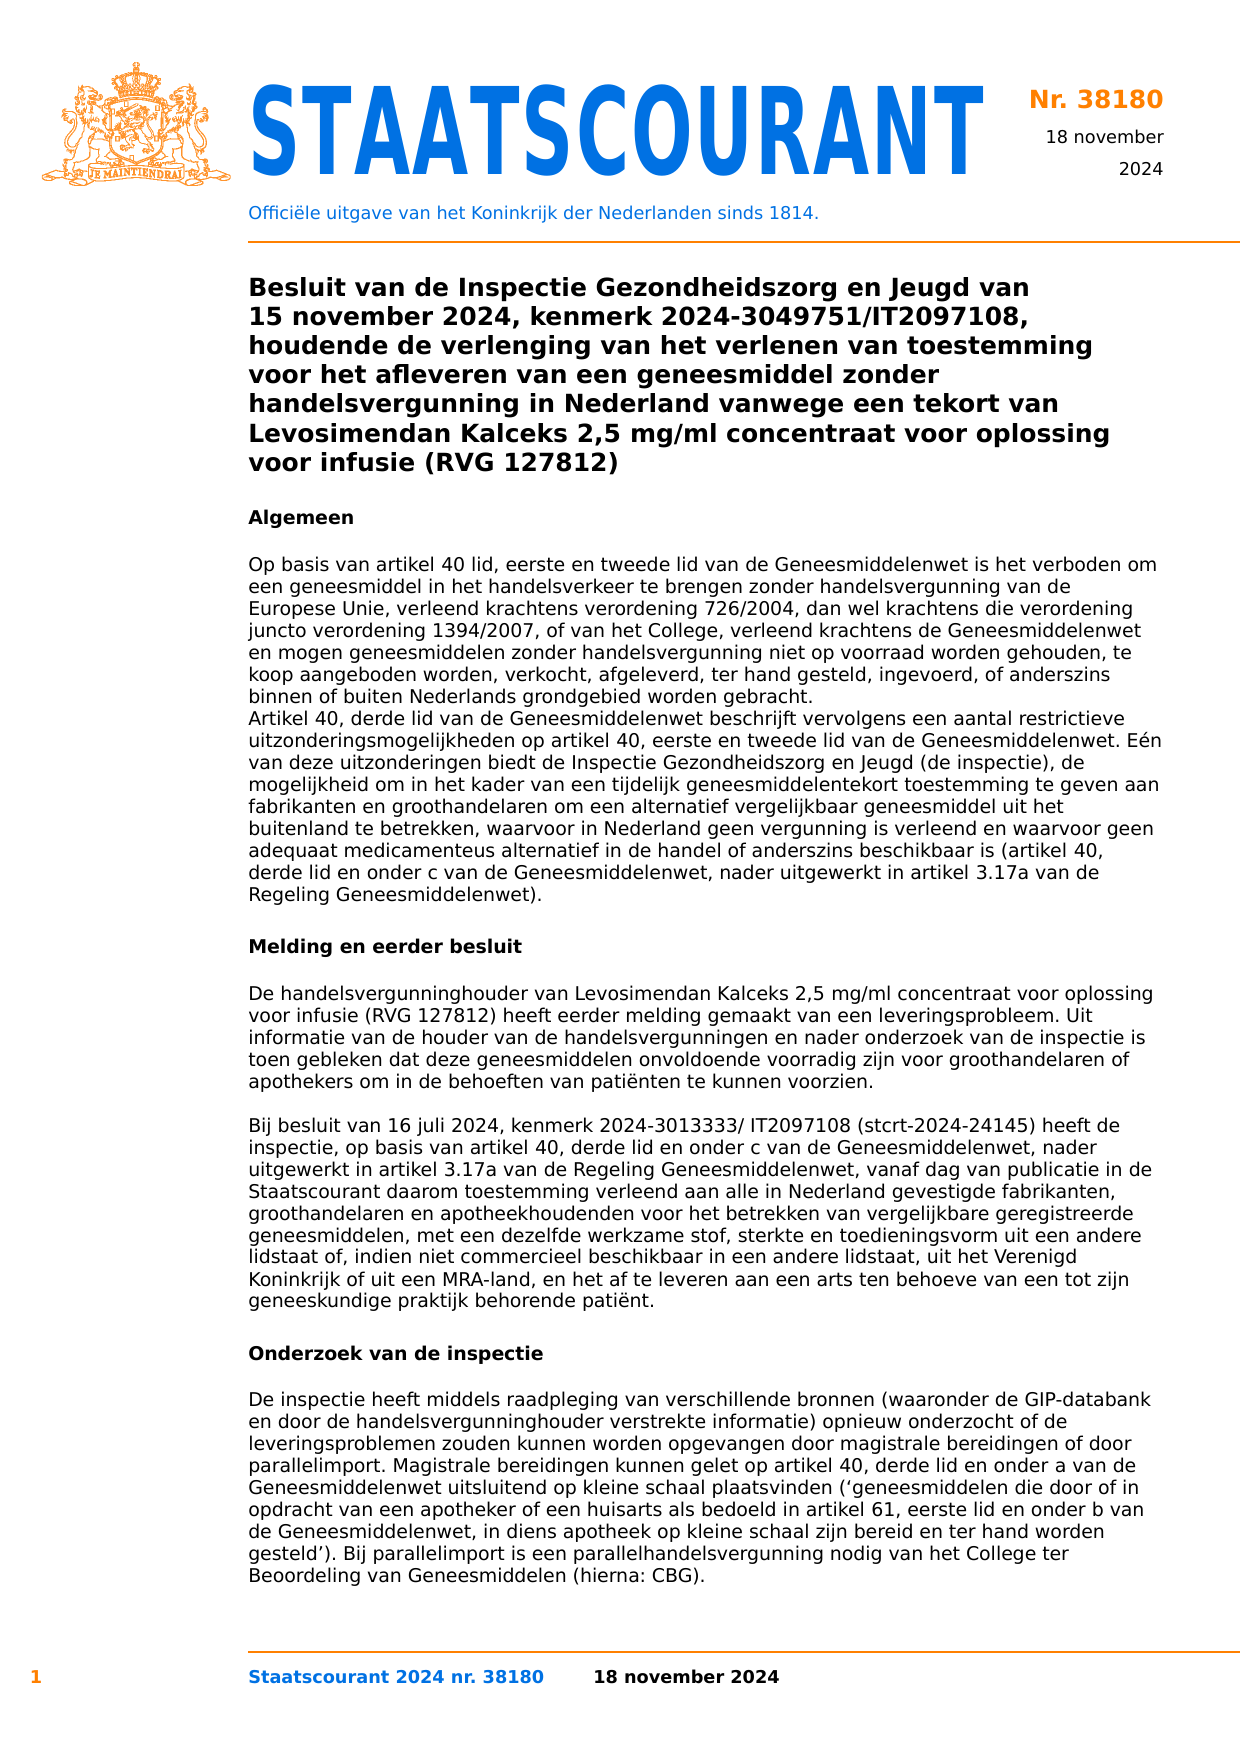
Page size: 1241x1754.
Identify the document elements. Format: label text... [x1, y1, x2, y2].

text Op basis van artikel 40 lid, eerste en tweede lid van de Geneesmiddelenwet is het verboden om een geneesmiddel in het handelsverkeer te brengen zonder handelsvergunning van de Europese Unie, verleend krachtens verordening 726/2004, dan wel krachtens die verordening juncto verordening 1394/2007, of van het College, verleend krachtens de Geneesmiddelenwet en mogen geneesmiddelen zonder handelsvergunning niet op voorraad worden gehouden, te koop aangeboden worden, verkocht, afgeleverd, ter hand gesteld, ingevoerd, of anderszins binnen of buiten Nederlands grondgebied worden gebracht. [248, 554, 1163, 708]
subtitle Algemeen [248, 507, 1163, 529]
text De handelsvergunninghouder van Levosimendan Kalceks 2,5 mg/ml concentraat voor oplossing voor infusie (RVG 127812) heeft eerder melding gemaakt van een leveringsprobleem. Uit informatie van de houder van de handelsvergunningen en nader onderzoek van de inspectie is toen gebleken dat deze geneesmiddelen onvoldoende voorradig zijn voor groothandelaren of apothekers om in de behoeften van patiënten te kunnen voorzien. [248, 983, 1163, 1093]
subtitle Besluit van de Inspectie Gezondheidszorg en Jeugd van 15 november 2024, kenmerk 2024-3049751/IT2097108, houdende de verlenging van het verlenen van toestemming voor het afleveren van een geneesmiddel zonder handelsvergunning in Nederland vanwege een tekort van Levosimendan Kalceks 2,5 mg/ml concentraat voor oplossing voor infusie (RVG 127812) [248, 273, 1163, 477]
table_header STAATSCOURANT [248, 62, 998, 203]
picture [41, 62, 231, 186]
table_header Nr. 38180 [998, 62, 1240, 121]
text Bij besluit van 16 juli 2024, kenmerk 2024-3013333/ IT2097108 (stcrt-2024-24145) heeft de inspectie, op basis van artikel 40, derde lid en onder c van de Geneesmiddelenwet, nader uitgewerkt in artikel 3.17a van de Regeling Geneesmiddelenwet, vanaf dag van publicatie in de Staatscourant daarom toestemming verleend aan alle in Nederland gevestigde fabrikanten, groothandelaren en apotheekhoudenden voor het betrekken van vergelijkbare geregistreerde geneesmiddelen, met een dezelfde werkzame stof, sterkte en toedieningsvorm uit een andere lidstaat of, indien niet commercieel beschikbaar in een andere lidstaat, uit het Verenigd Koninkrijk of uit een MRA-land, en het af te leveren aan een arts ten behoeve van een tot zijn geneeskundige praktijk behorende patiënt. [248, 1114, 1163, 1312]
table_cell 2024 [998, 153, 1240, 203]
subtitle Melding en eerder besluit [248, 936, 1163, 958]
table_cell 18 november [998, 121, 1240, 153]
table_cell Officiële uitgave van het Koninkrijk der Nederlanden sinds 1814. [248, 203, 1240, 241]
subtitle Onderzoek van de inspectie [248, 1342, 1163, 1364]
text Artikel 40, derde lid van de Geneesmiddelenwet beschrijft vervolgens een aantal restrictieve uitzonderingsmogelijkheden op artikel 40, eerste en tweede lid van de Geneesmiddelenwet. Eén van deze uitzonderingen biedt de Inspectie Gezondheidszorg en Jeugd (de inspectie), de mogelijkheid om in het kader van een tijdelijk geneesmiddelentekort toestemming te geven aan fabrikanten en groothandelaren om een alternatief vergelijkbaar geneesmiddel uit het buitenland te betrekken, waarvoor in Nederland geen vergunning is verleend en waarvoor geen adequaat medicamenteus alternatief in de handel of anderszins beschikbaar is (artikel 40, derde lid en onder c van de Geneesmiddelenwet, nader uitgewerkt in artikel 3.17a van de Regeling Geneesmiddelenwet). [248, 708, 1163, 906]
table_header [25, 62, 248, 241]
text De inspectie heeft middels raadpleging van verschillende bronnen (waaronder de GIP-databank en door de handelsvergunninghouder verstrekte informatie) opnieuw onderzocht of de leveringsproblemen zouden kunnen worden opgevangen door magistrale bereidingen of door parallelimport. Magistrale bereidingen kunnen gelet op artikel 40, derde lid en onder a van de Geneesmiddelenwet uitsluitend op kleine schaal plaatsvinden (‘geneesmiddelen die door of in opdracht van een apotheker of een huisarts als bedoeld in artikel 61, eerste lid en onder b van de Geneesmiddelenwet, in diens apotheek op kleine schaal zijn bereid en ter hand worden gesteld’). Bij parallelimport is een parallelhandelsvergunning nodig van het College ter Beoordeling van Geneesmiddelen (hierna: CBG). [248, 1389, 1163, 1587]
